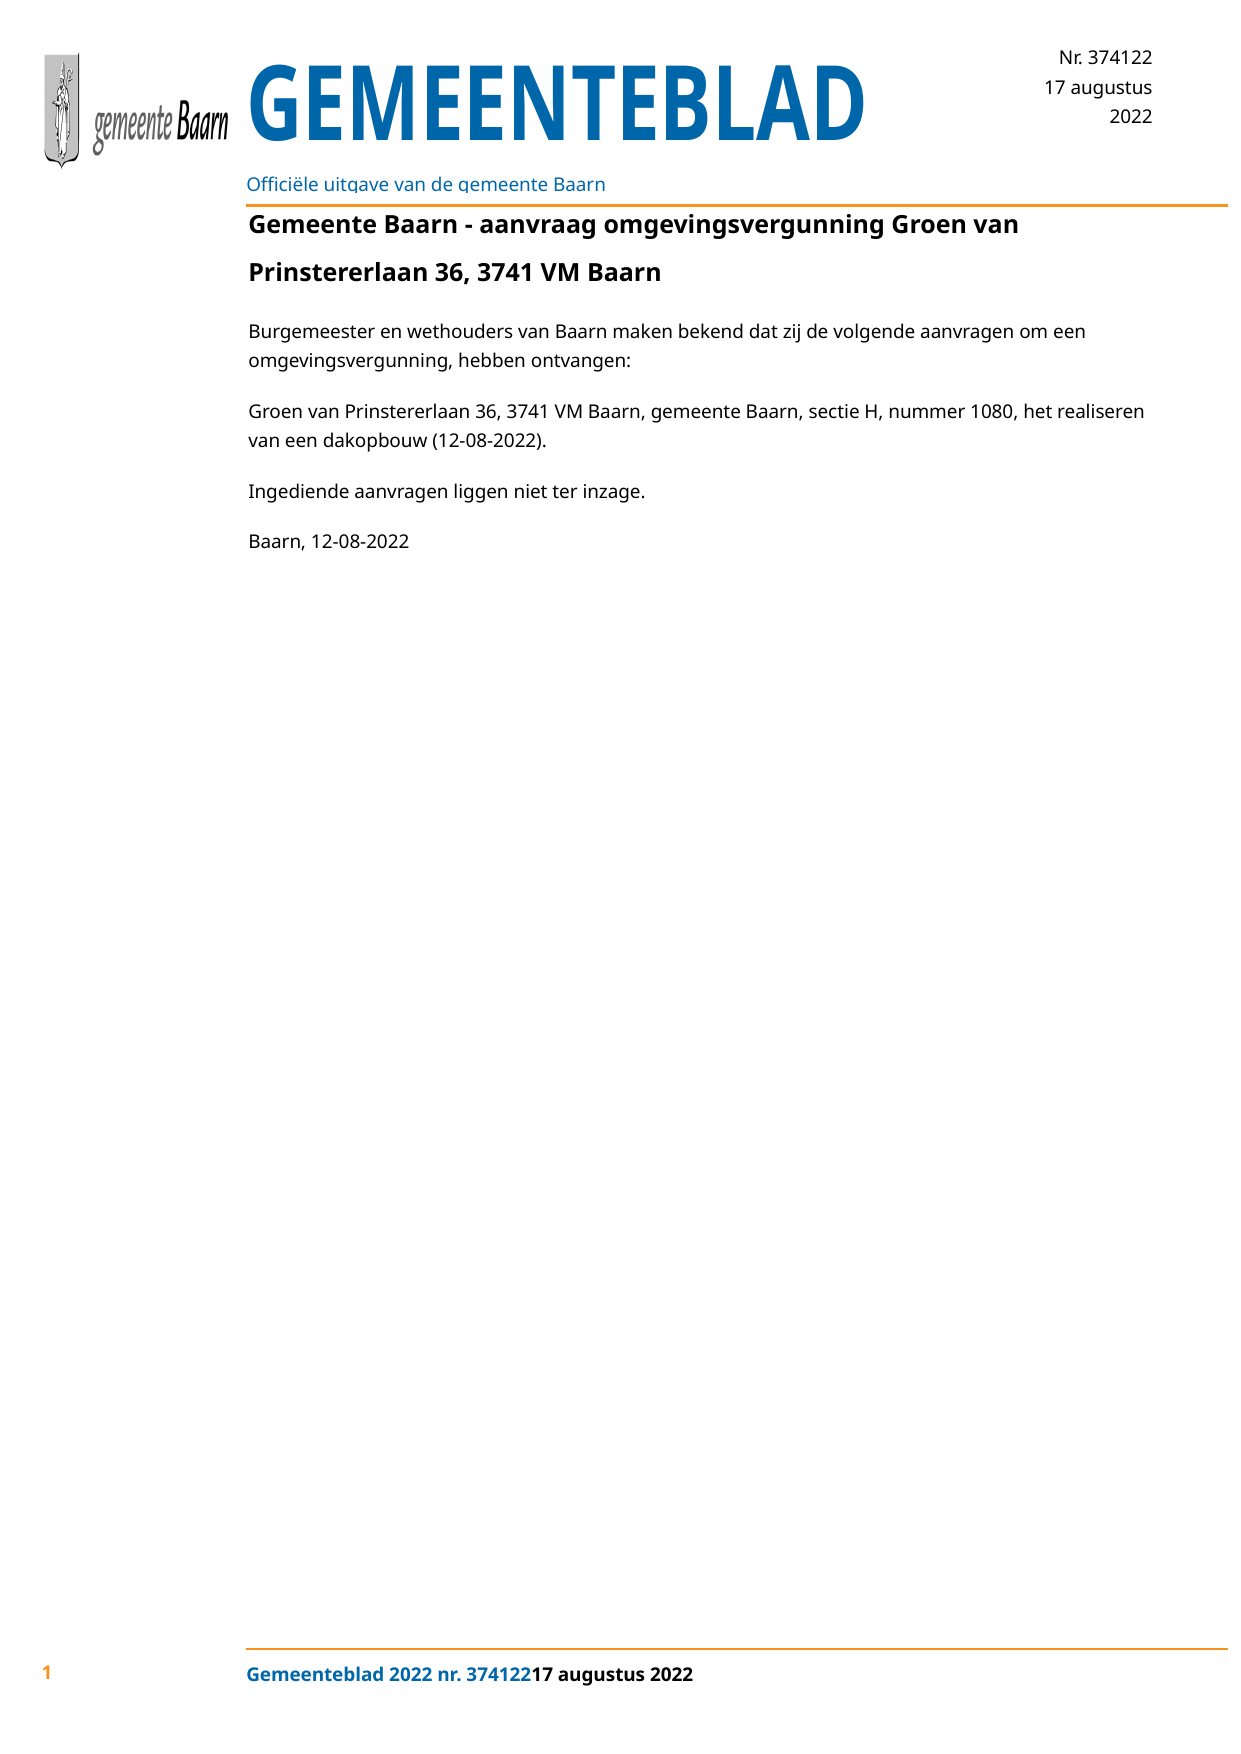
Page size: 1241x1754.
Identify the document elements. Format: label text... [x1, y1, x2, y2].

text Burgemeester en wethouders van Baarn maken bekend dat zij de volgende aanvragen om een omgevingsvergunning, hebben ontvangen: [248, 318, 1152, 373]
text Baarn, 12-08-2022 [248, 528, 1152, 554]
text Groen van Prinstererlaan 36, 3741 VM Baarn, gemeente Baarn, sectie H, nummer 1080, het realiseren van een dakopbouw (12-08-2022). [248, 398, 1152, 453]
text Ingediende aanvragen liggen niet ter inzage. [248, 478, 1152, 504]
text Gemeente Baarn - aanvraag omgevingsvergunning Groen van Prinstererlaan 36, 3741 VM Baarn [248, 207, 1152, 288]
picture [41, 47, 231, 172]
